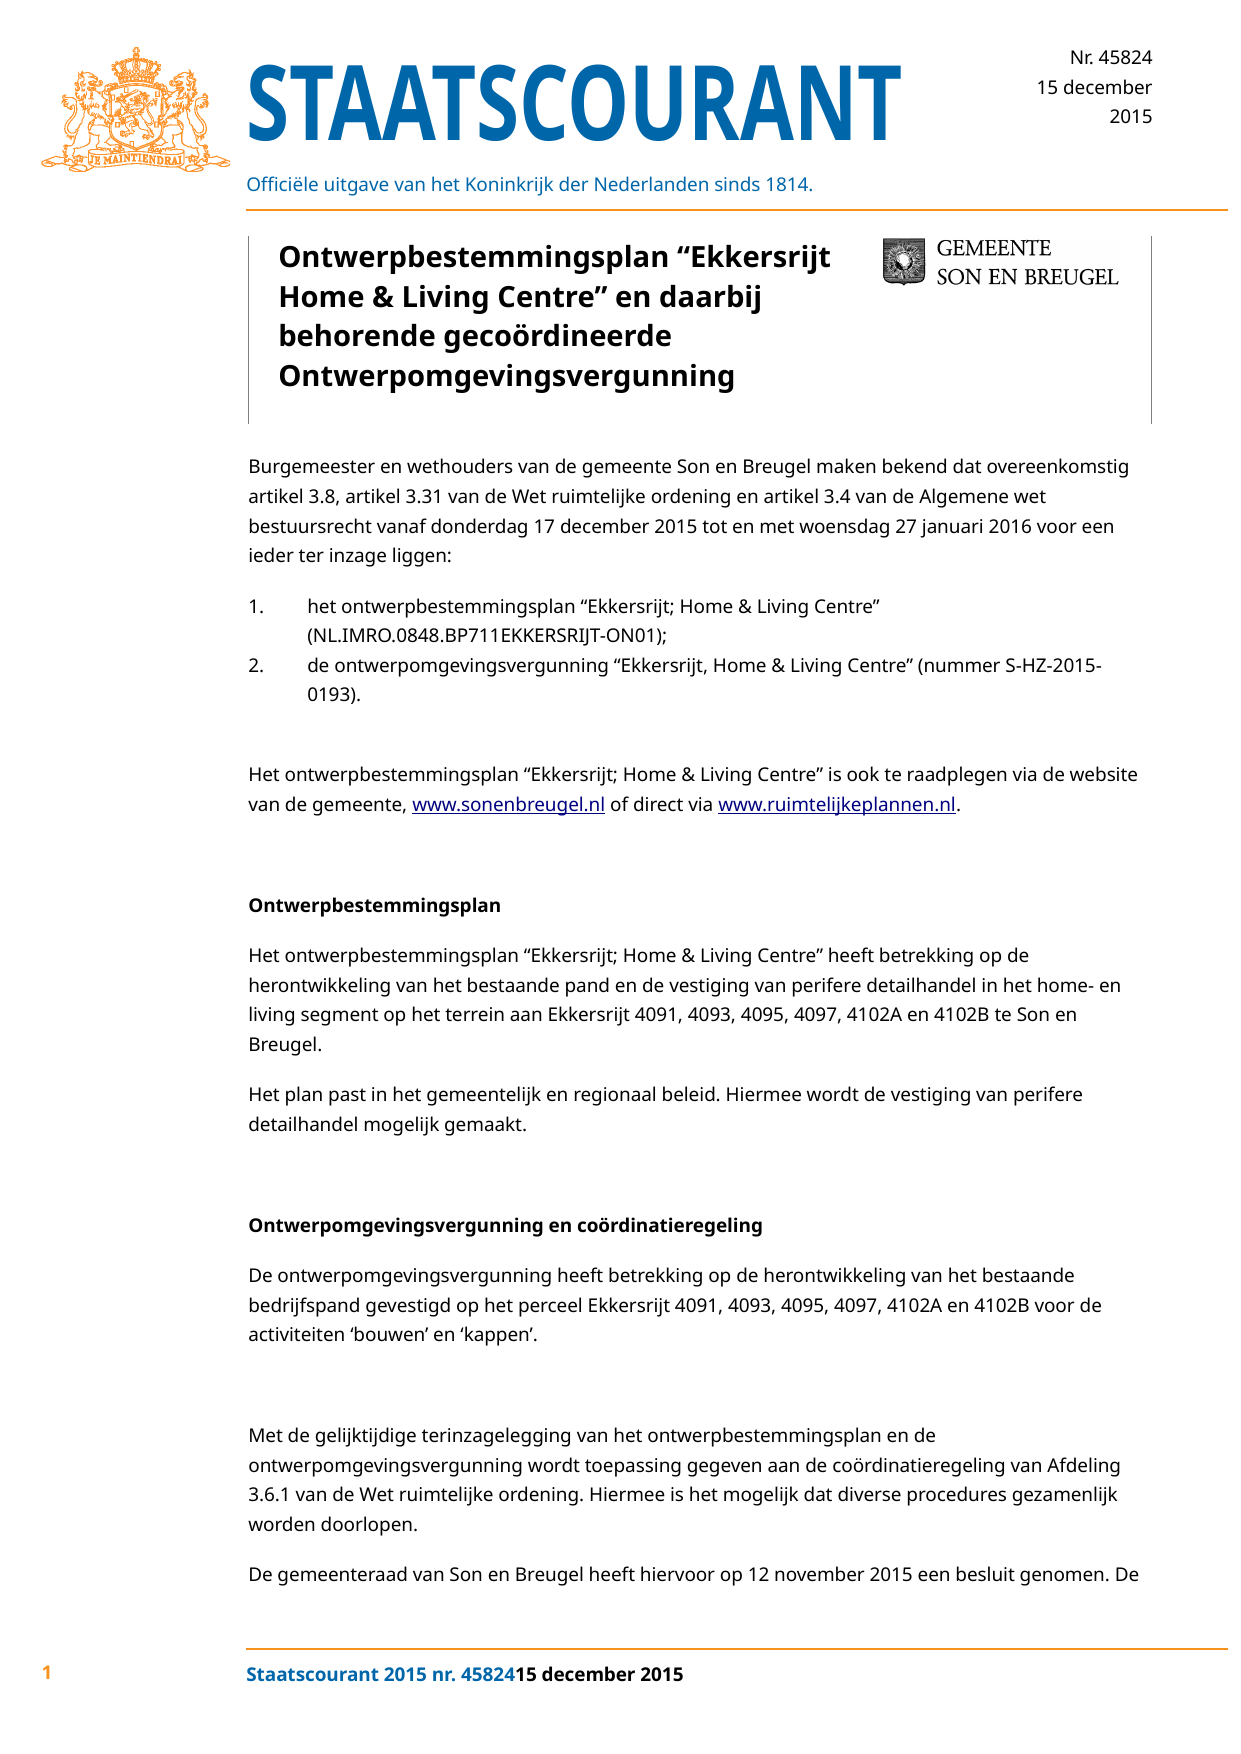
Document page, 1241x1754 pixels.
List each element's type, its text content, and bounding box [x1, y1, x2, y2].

list de ontwerpomgevingsvergunning “Ekkersrijt, Home & Living Centre” (nummer S-HZ-2015-0193). [248, 652, 1152, 707]
text Het plan past in het gemeentelijk en regionaal beleid. Hiermee wordt de vestiging van perifere detailhandel mogelijk gemaakt. [248, 1082, 1152, 1137]
text Burgemeester en wethouders van de gemeente Son en Breugel maken bekend dat overeenkomstig artikel 3.8, artikel 3.31 van de Wet ruimtelijke ordening en artikel 3.4 van de Algemene wet bestuursrecht vanaf donderdag 17 december 2015 tot en met woensdag 27 januari 2016 voor een ieder ter inzage liggen: [248, 454, 1152, 568]
text Ontwerpomgevingsvergunning en coördinatieregeling [248, 1212, 1152, 1238]
text Het ontwerpbestemmingsplan “Ekkersrijt; Home & Living Centre” heeft betrekking op de herontwikkeling van het bestaande pand en de vestiging van perifere detailhandel in het home- en living segment op het terrein aan Ekkersrijt 4091, 4093, 4095, 4097, 4102A en 4102B te Son en Breugel. [248, 942, 1152, 1057]
text De gemeenteraad van Son en Breugel heeft hiervoor op 12 november 2015 een besluit genomen. De [248, 1562, 1152, 1587]
table_header Ontwerpbestemmingsplan “Ekkersrijt Home & Living Centre” en daarbij behorende gecoördineerde Ontwerpomgevingsvergunning [249, 236, 850, 424]
text Met de gelijktijdige terinzagelegging van het ontwerpbestemmingsplan en de ontwerpomgevingsvergunning wordt toepassing gegeven aan de coördinatieregeling van Afdeling 3.6.1 van de Wet ruimtelijke ordening. Hiermee is het mogelijk dat diverse procedures gezamenlijk worden doorlopen. [248, 1422, 1152, 1537]
table_header [850, 236, 1151, 424]
picture [882, 236, 1119, 286]
text Het ontwerpbestemmingsplan “Ekkersrijt; Home & Living Centre” is ook te raadplegen via de website van de gemeente, www.sonenbreugel.nl of direct via www.ruimtelijkeplannen.nl. [248, 762, 1152, 817]
list het ontwerpbestemmingsplan “Ekkersrijt; Home & Living Centre” (NL.IMRO.0848.BP711EKKERSRIJT-ON01); [248, 593, 1152, 648]
text Ontwerpbestemmingsplan [248, 892, 1152, 918]
picture [41, 47, 231, 172]
text De ontwerpomgevingsvergunning heeft betrekking op de herontwikkeling van het bestaande bedrijfspand gevestigd op het perceel Ekkersrijt 4091, 4093, 4095, 4097, 4102A en 4102B voor de activiteiten ‘bouwen’ en ‘kappen’. [248, 1262, 1152, 1347]
